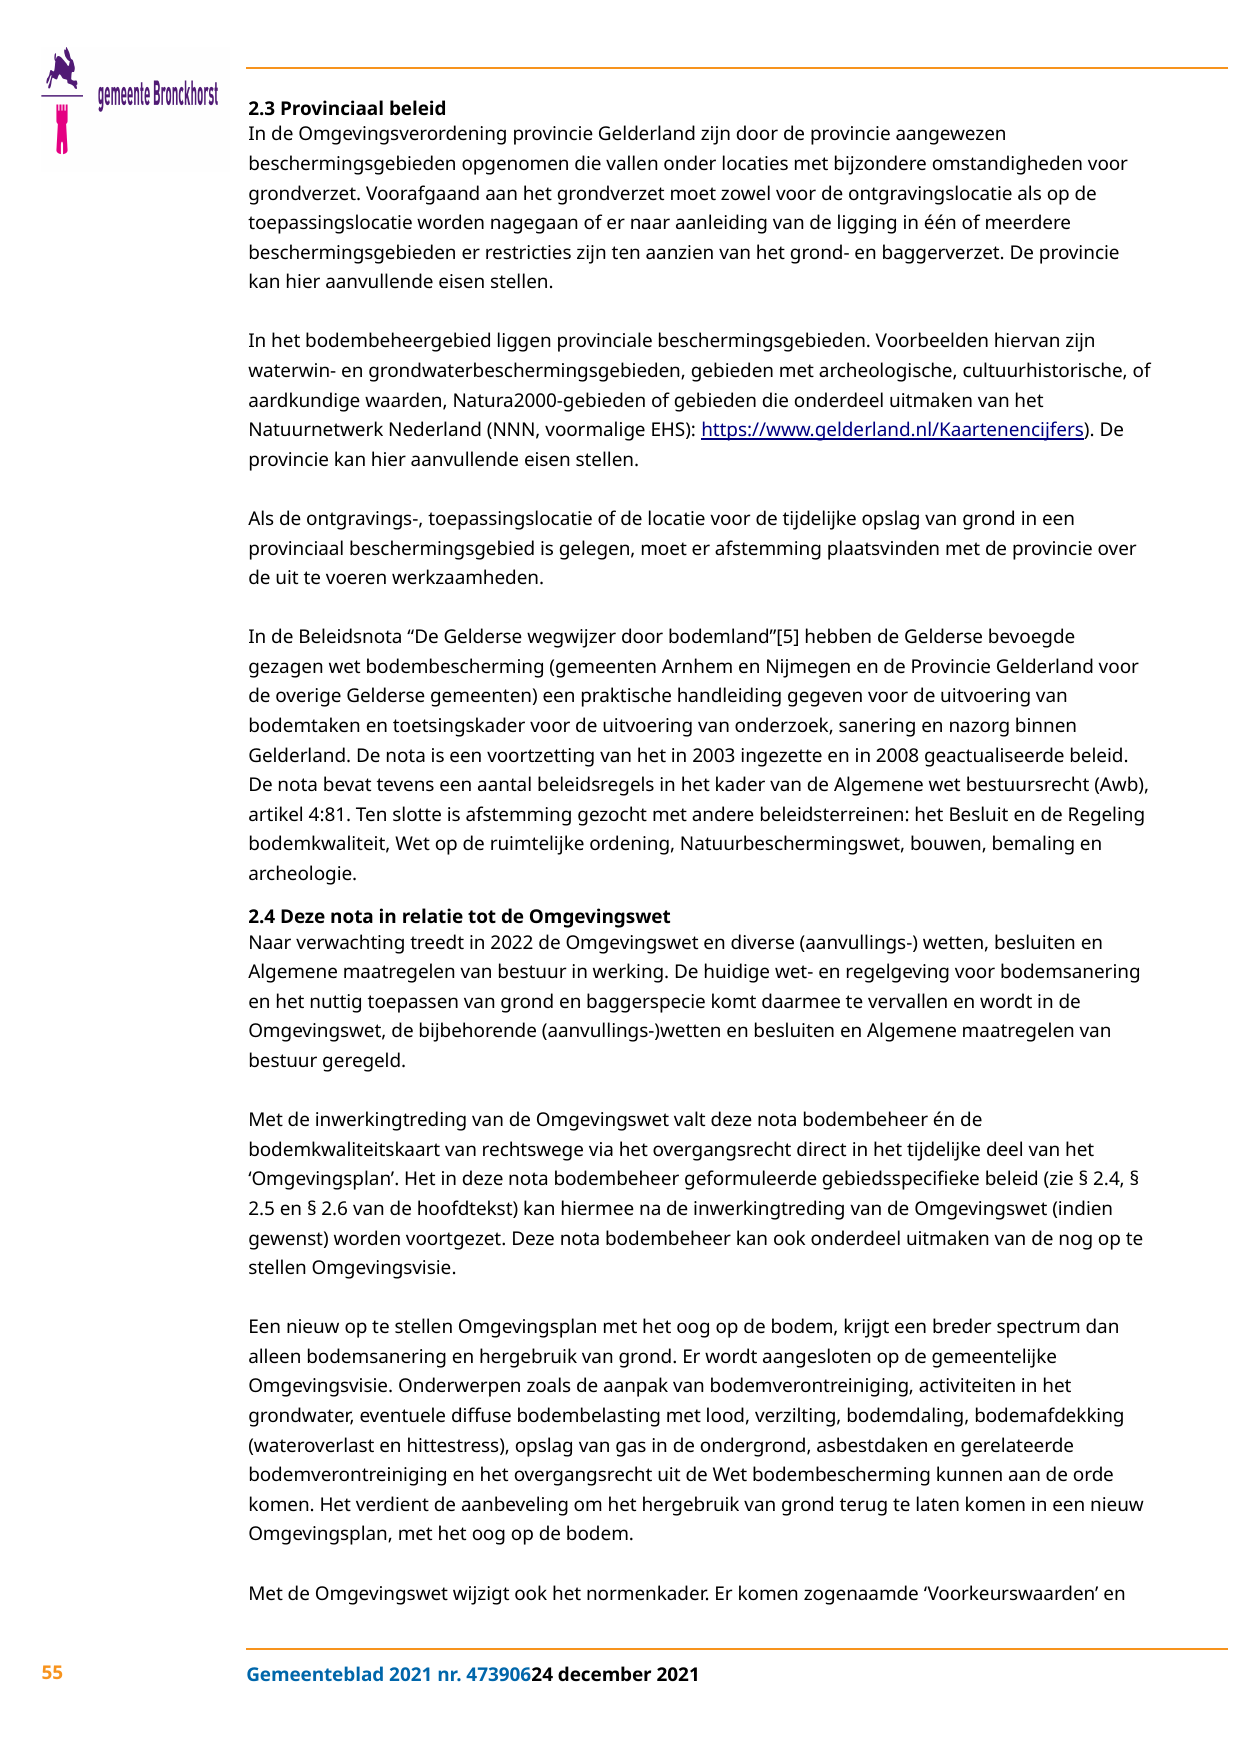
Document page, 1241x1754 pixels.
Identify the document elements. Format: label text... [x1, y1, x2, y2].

picture [41, 47, 231, 172]
text 2.4 Deze nota in relatie tot de Omgevingswet [248, 903, 1152, 929]
text Een nieuw op te stellen Omgevingsplan met het oog op de bodem, krijgt een breder spectrum dan alleen bodemsanering en hergebruik van grond. Er wordt aangesloten op de gemeentelijke Omgevingsvisie. Onderwerpen zoals de aanpak van bodemverontreiniging, activiteiten in het grondwater, eventuele diffuse bodembelasting met lood, verzilting, bodemdaling, bodemafdekking (wateroverlast en hittestress), opslag van gas in de ondergrond, asbestdaken en gerelateerde bodemverontreiniging en het overgangsrecht uit de Wet bodembescherming kunnen aan de orde komen. Het verdient de aanbeveling om het hergebruik van grond terug te laten komen in een nieuw Omgevingsplan, met het oog op de bodem. [248, 1313, 1152, 1546]
text Naar verwachting treedt in 2022 de Omgevingswet en diverse (aanvullings-) wetten, besluiten en Algemene maatregelen van bestuur in werking. De huidige wet- en regelgeving voor bodemsanering en het nuttig toepassen van grond en baggerspecie komt daarmee te vervallen en wordt in de Omgevingswet, de bijbehorende (aanvullings-)wetten en besluiten en Algemene maatregelen van bestuur geregeld. [248, 929, 1152, 1073]
text 2.3 Provinciaal beleid [248, 95, 1152, 121]
text Als de ontgravings-, toepassingslocatie of de locatie voor de tijdelijke opslag van grond in een provinciaal beschermingsgebied is gelegen, moet er afstemming plaatsvinden met de provincie over de uit te voeren werkzaamheden. [248, 505, 1152, 590]
text Met de Omgevingswet wijzigt ook het normenkader. Er komen zogenaamde ‘Voorkeurswaarden’ en [248, 1580, 1152, 1606]
text In de Beleidsnota “De Gelderse wegwijzer door bodemland”[5] hebben de Gelderse bevoegde gezagen wet bodembescherming (gemeenten Arnhem en Nijmegen en de Provincie Gelderland voor de overige Gelderse gemeenten) een praktische handleiding gegeven voor de uitvoering van bodemtaken en toetsingskader voor de uitvoering van onderzoek, sanering en nazorg binnen Gelderland. De nota is een voortzetting van het in 2003 ingezette en in 2008 geactualiseerde beleid. De nota bevat tevens een aantal beleidsregels in het kader van de Algemene wet bestuursrecht (Awb), artikel 4:81. Ten slotte is afstemming gezocht met andere beleidsterreinen: het Besluit en de Regeling bodemkwaliteit, Wet op de ruimtelijke ordening, Natuurbeschermingswet, bouwen, bemaling en archeologie. [248, 623, 1152, 886]
text Met de inwerkingtreding van de Omgevingswet valt deze nota bodembeheer én de bodemkwaliteitskaart van rechtswege via het overgangsrecht direct in het tijdelijke deel van het ‘Omgevingsplan’. Het in deze nota bodembeheer geformuleerde gebiedsspecifieke beleid (zie § 2.4, § 2.5 en § 2.6 van de hoofdtekst) kan hiermee na de inwerkingtreding van de Omgevingswet (indien gewenst) worden voortgezet. Deze nota bodembeheer kan ook onderdeel uitmaken van de nog op te stellen Omgevingsvisie. [248, 1106, 1152, 1280]
text In het bodembeheergebied liggen provinciale beschermingsgebieden. Voorbeelden hiervan zijn waterwin- en grondwaterbeschermingsgebieden, gebieden met archeologische, cultuurhistorische, of aardkundige waarden, Natura2000-gebieden of gebieden die onderdeel uitmaken van het Natuurnetwerk Nederland (NNN, voormalige EHS): https://www.gelderland.nl/Kaartenencijfers). De provincie kan hier aanvullende eisen stellen. [248, 328, 1152, 472]
text In de Omgevingsverordening provincie Gelderland zijn door de provincie aangewezen beschermingsgebieden opgenomen die vallen onder locaties met bijzondere omstandigheden voor grondverzet. Voorafgaand aan het grondverzet moet zowel voor de ontgravingslocatie als op de toepassingslocatie worden nagegaan of er naar aanleiding van de ligging in één of meerdere beschermingsgebieden er restricties zijn ten aanzien van het grond- en baggerverzet. De provincie kan hier aanvullende eisen stellen. [248, 121, 1152, 294]
